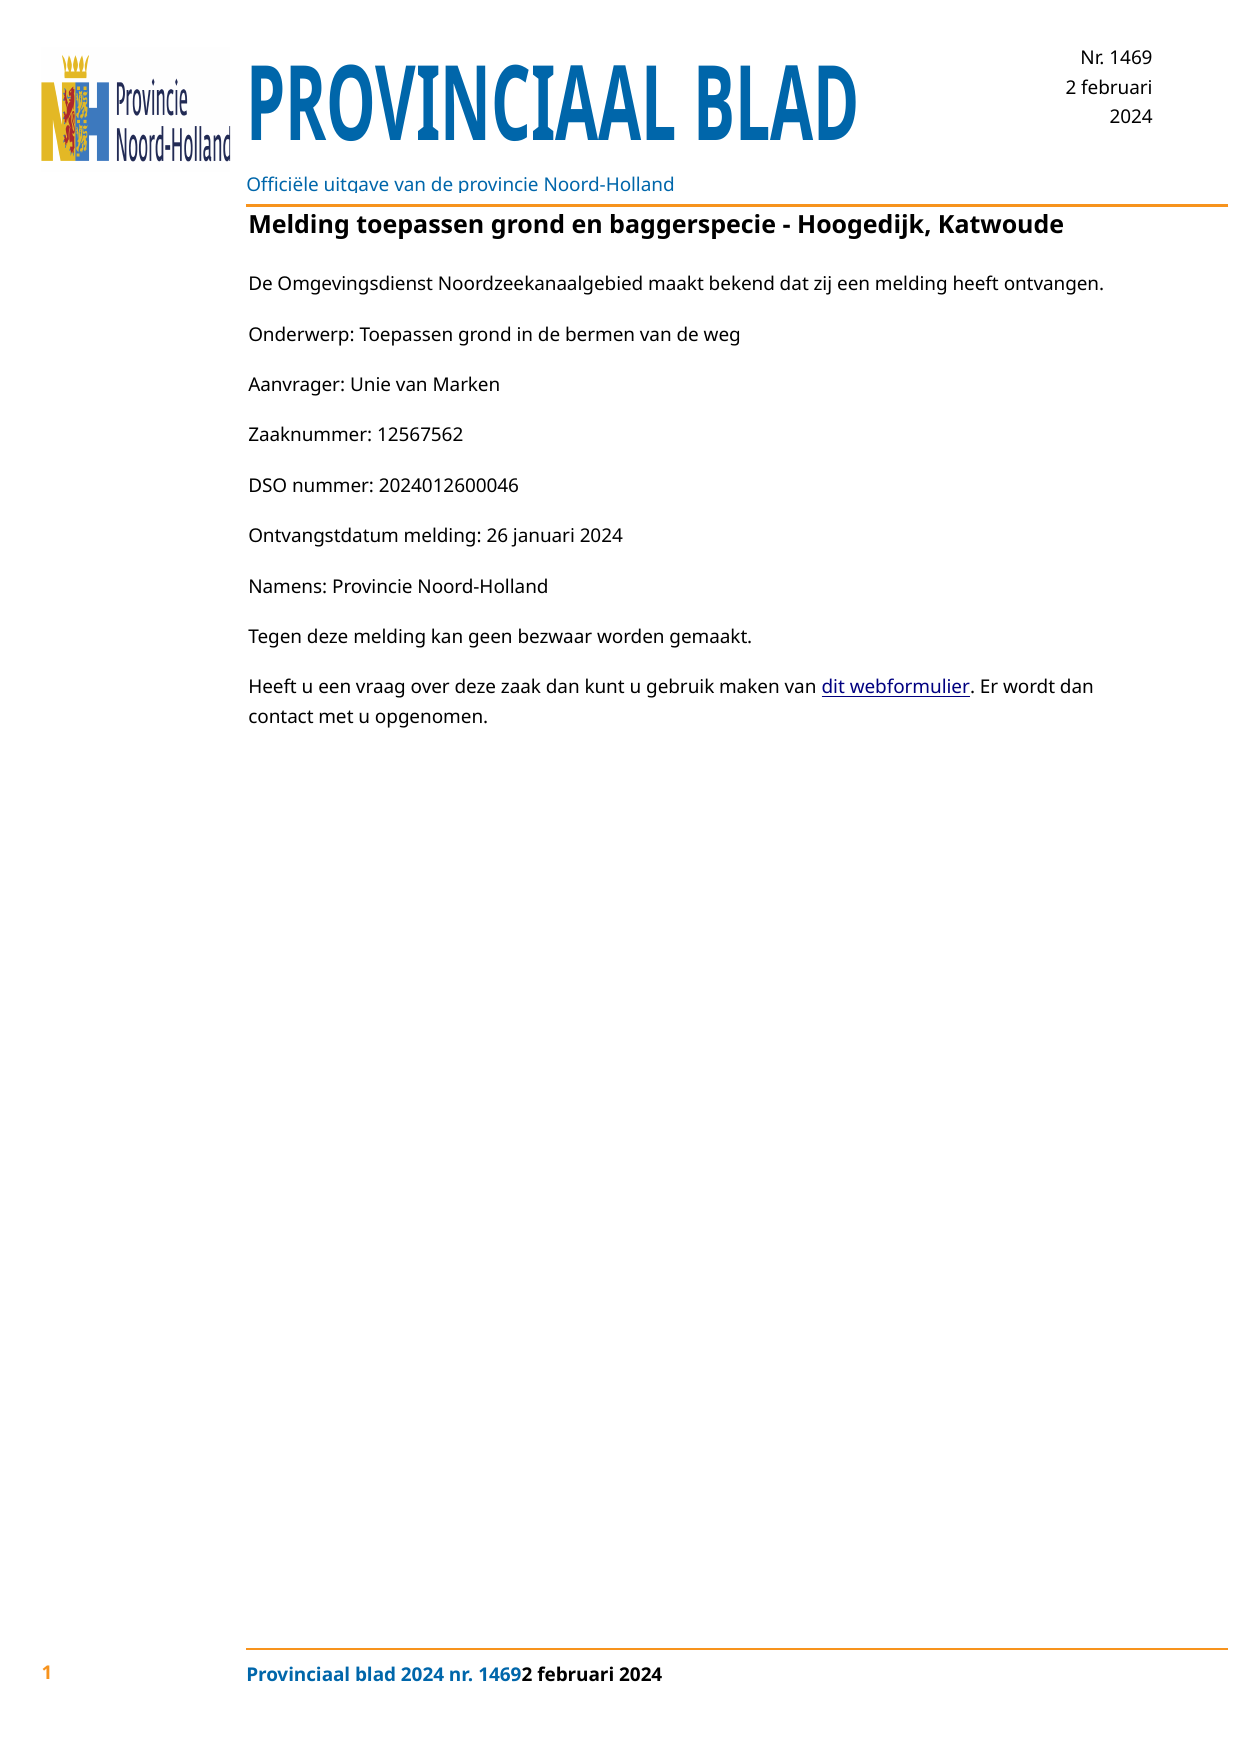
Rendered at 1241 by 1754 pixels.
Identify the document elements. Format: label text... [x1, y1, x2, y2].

text Heeft u een vraag over deze zaak dan kunt u gebruik maken van dit webformulier. Er wordt dan contact met u opgenomen. [248, 674, 1152, 729]
text Onderwerp: Toepassen grond in de bermen van de weg [248, 321, 1152, 346]
picture [41, 47, 231, 172]
text Aanvrager: Unie van Marken [248, 371, 1152, 397]
text De Omgevingsdienst Noordzeekanaalgebied maakt bekend dat zij een melding heeft ontvangen. [248, 270, 1152, 296]
text DSO nummer: 2024012600046 [248, 472, 1152, 498]
text Zaaknummer: 12567562 [248, 422, 1152, 447]
text Ontvangstdatum melding: 26 januari 2024 [248, 522, 1152, 548]
text Tegen deze melding kan geen bezwaar worden gemaakt. [248, 623, 1152, 649]
text Melding toepassen grond en baggerspecie - Hoogedijk, Katwoude [248, 207, 1152, 241]
text Namens: Provincie Noord-Holland [248, 573, 1152, 598]
